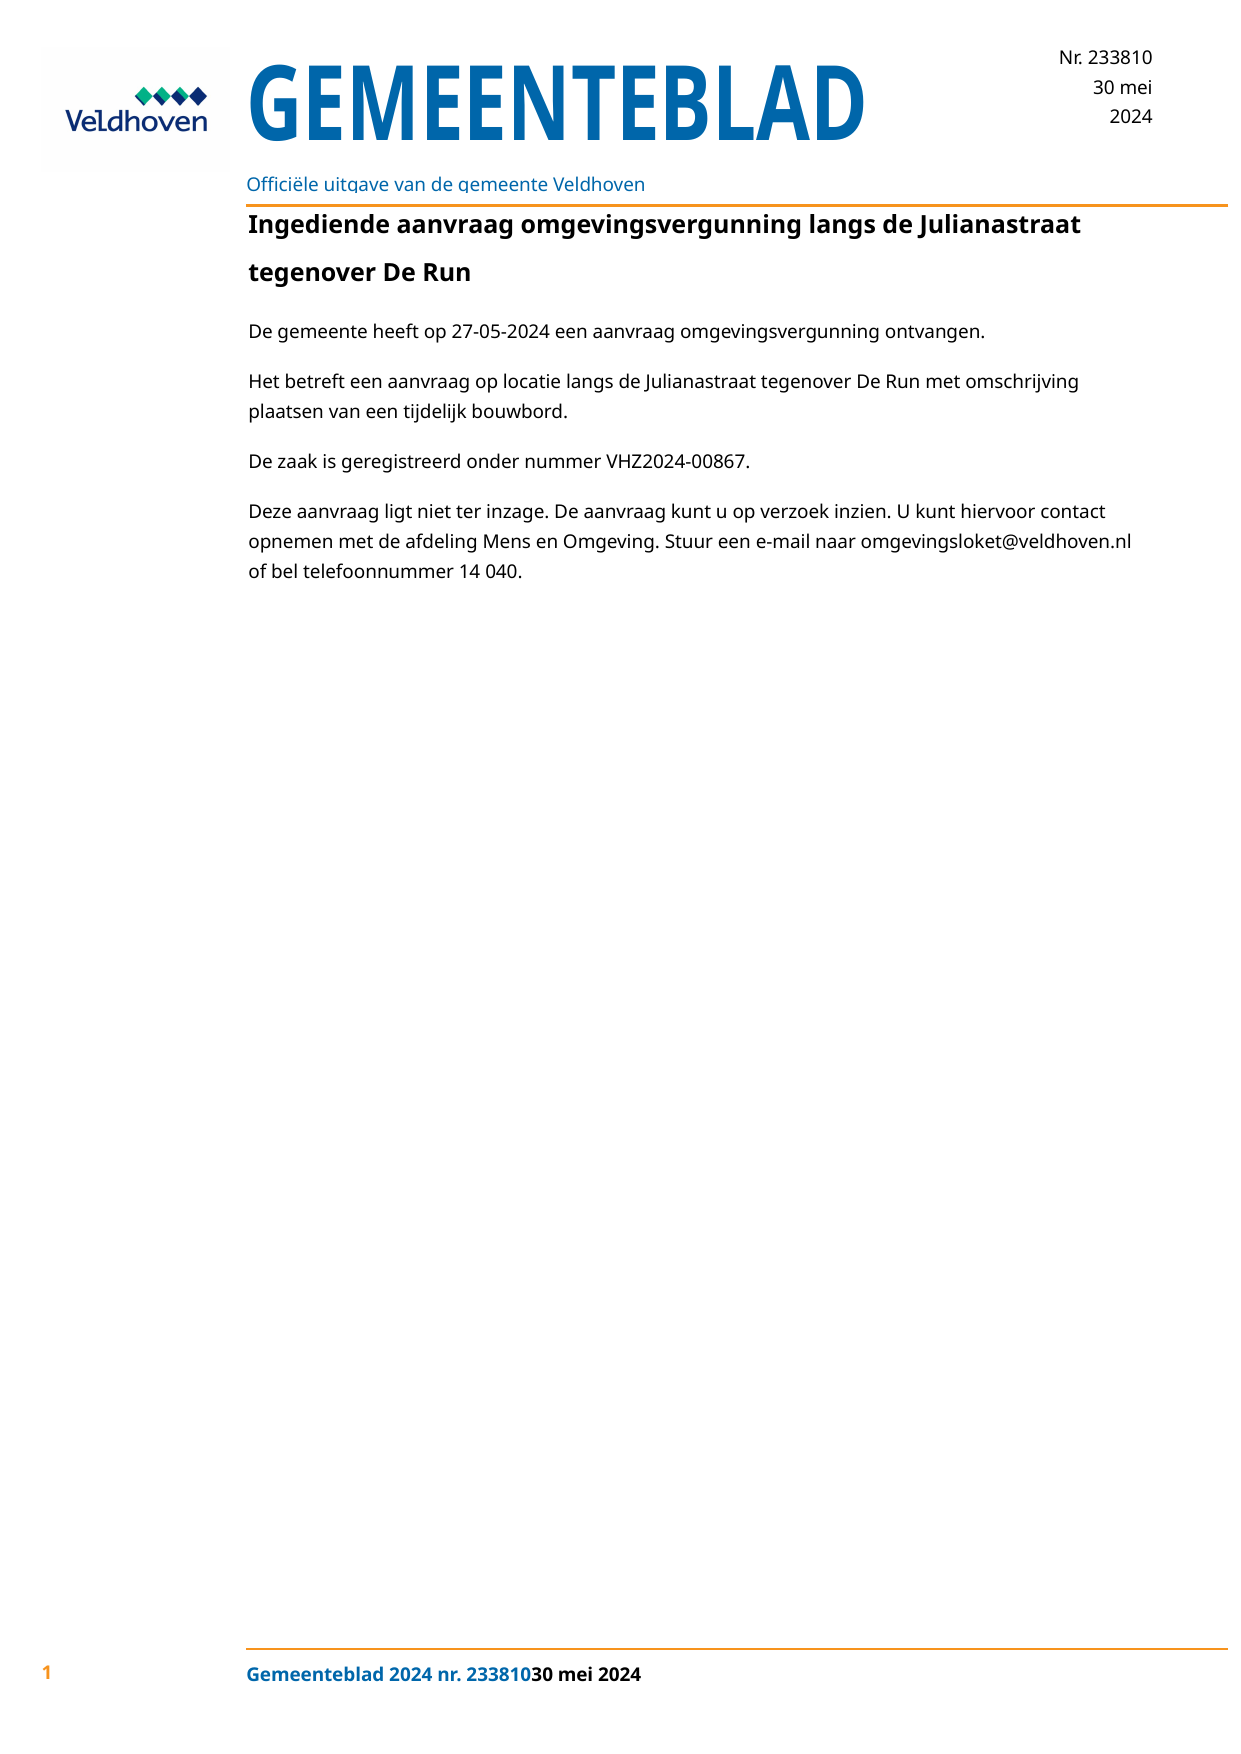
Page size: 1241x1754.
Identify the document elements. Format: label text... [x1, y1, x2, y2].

text Ingediende aanvraag omgevingsvergunning langs de Julianastraat tegenover De Run [248, 207, 1152, 288]
text Het betreft een aanvraag op locatie langs de Julianastraat tegenover De Run met omschrijving plaatsen van een tijdelijk bouwbord. [248, 368, 1152, 424]
text Deze aanvraag ligt niet ter inzage. De aanvraag kunt u op verzoek inzien. U kunt hiervoor contact opnemen met de afdeling Mens en Omgeving. Stuur een e-mail naar omgevingsloket@veldhoven.nl of bel telefoonnummer 14 040. [248, 499, 1152, 584]
text De gemeente heeft op 27-05-2024 een aanvraag omgevingsvergunning ontvangen. [248, 318, 1152, 344]
text De zaak is geregistreerd onder nummer VHZ2024-00867. [248, 448, 1152, 474]
picture [41, 47, 231, 172]
